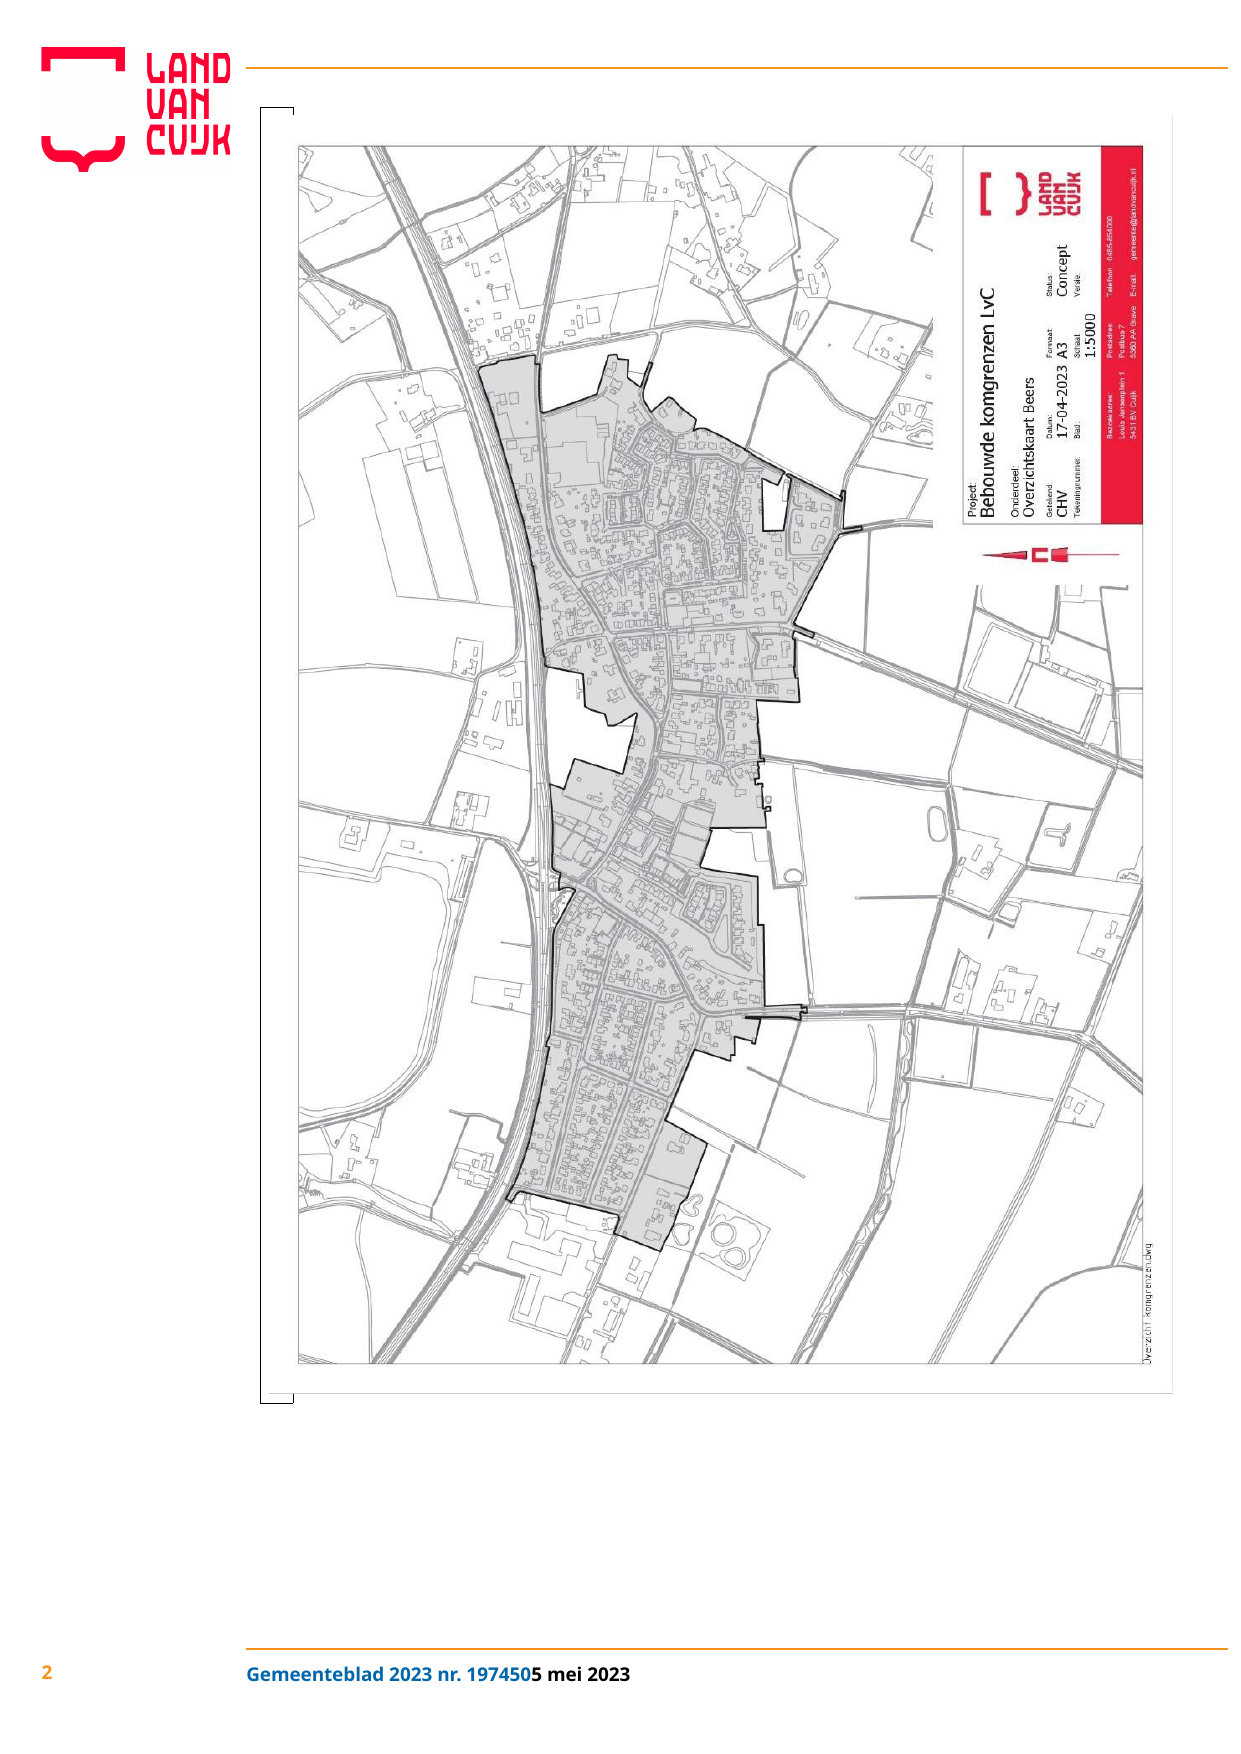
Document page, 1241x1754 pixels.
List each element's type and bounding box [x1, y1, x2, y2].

picture [41, 47, 231, 172]
picture [268, 115, 1173, 1394]
